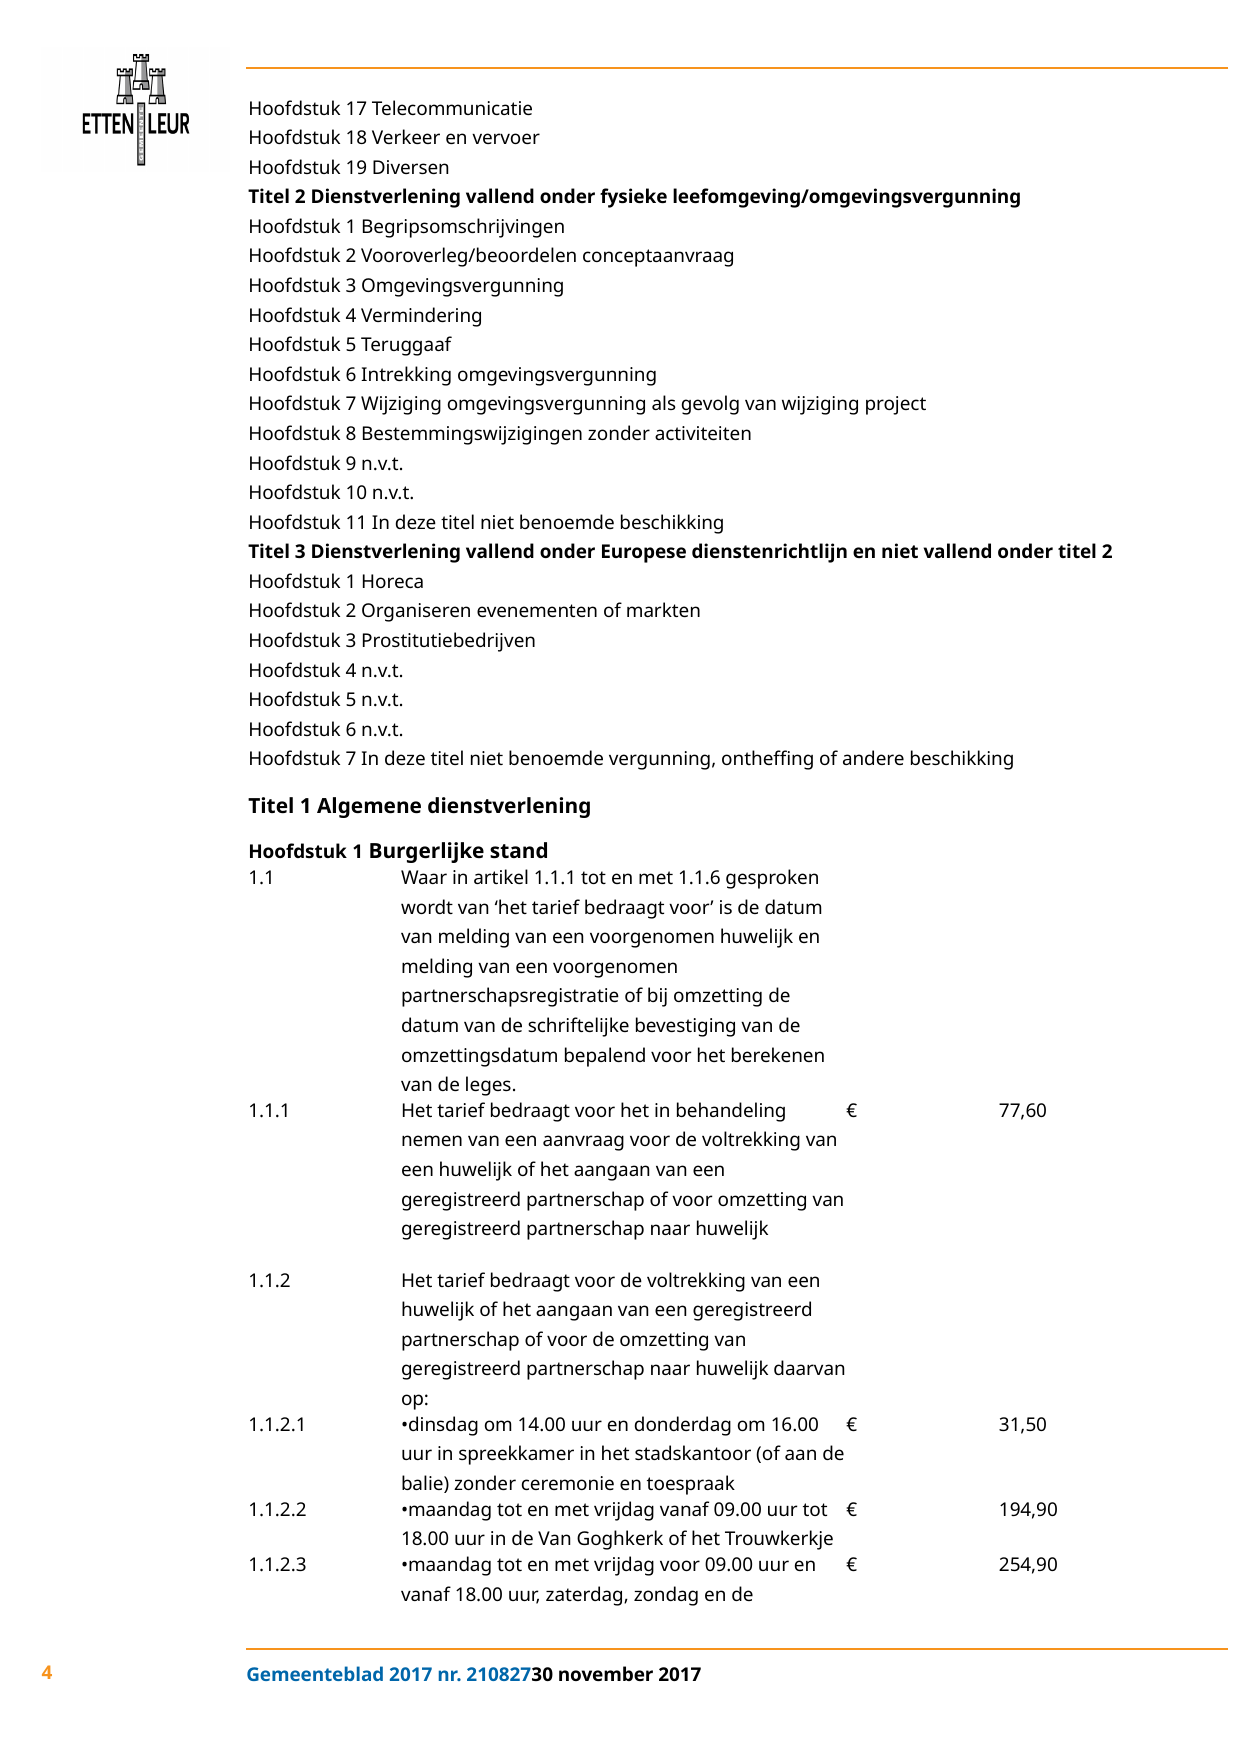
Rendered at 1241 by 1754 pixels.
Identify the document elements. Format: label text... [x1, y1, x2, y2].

text Hoofdstuk 19 Diversen [248, 154, 1152, 180]
text Hoofdstuk 8 Bestemmingswijzigingen zonder activiteiten [248, 420, 1152, 446]
text Hoofdstuk 1 Burgerlijke stand [248, 836, 1152, 864]
table_cell •maandag tot en met vrijdag vanaf 09.00 uur tot 18.00 uur in de Van Goghkerk of het Trouwkerkje [401, 1496, 846, 1551]
table_cell 254,90 [999, 1551, 1152, 1606]
text Hoofdstuk 1 Begripsomschrijvingen [248, 213, 1152, 239]
text Hoofdstuk 7 In deze titel niet benoemde vergunning, ontheffing of andere beschikking [248, 746, 1152, 771]
text Hoofdstuk 1 Horeca [248, 568, 1152, 594]
table_cell [999, 1241, 1152, 1267]
table_cell [248, 1241, 401, 1267]
table_header 1.1 [248, 864, 401, 1097]
text Hoofdstuk 6 Intrekking omgevingsvergunning [248, 361, 1152, 387]
table_cell [999, 1267, 1152, 1411]
table_cell € [846, 1411, 999, 1496]
table_cell 1.1.2.2 [248, 1496, 401, 1551]
text Titel 2 Dienstverlening vallend onder fysieke leefomgeving/omgevingsvergunning [248, 183, 1152, 209]
table_cell 1.1.2 [248, 1267, 401, 1411]
table_cell € [846, 1496, 999, 1551]
text Hoofdstuk 10 n.v.t. [248, 479, 1152, 505]
table_cell 1.1.2.3 [248, 1551, 401, 1606]
text Hoofdstuk 5 Teruggaaf [248, 331, 1152, 357]
text Hoofdstuk 6 n.v.t. [248, 716, 1152, 742]
table_cell Het tarief bedraagt voor het in behandeling nemen van een aanvraag voor de voltrekking van een huwelijk of het aangaan van een geregistreerd partnerschap of voor omzetting van geregistreerd partnerschap naar huwelijk [401, 1097, 846, 1241]
table_header [846, 864, 999, 1097]
table_cell 31,50 [999, 1411, 1152, 1496]
text Hoofdstuk 9 n.v.t. [248, 450, 1152, 476]
table_cell [401, 1241, 846, 1267]
table_cell •dinsdag om 14.00 uur en donderdag om 16.00 uur in spreekkamer in het stadskantoor (of aan de balie) zonder ceremonie en toespraak [401, 1411, 846, 1496]
table_cell •maandag tot en met vrijdag voor 09.00 uur en vanaf 18.00 uur, zaterdag, zondag en de [401, 1551, 846, 1606]
picture [41, 47, 231, 172]
table_cell € [846, 1551, 999, 1606]
text Hoofdstuk 5 n.v.t. [248, 686, 1152, 712]
text Titel 3 Dienstverlening vallend onder Europese dienstenrichtlijn en niet vallend onder titel 2 [248, 538, 1152, 564]
table_cell [846, 1267, 999, 1411]
table_header Waar in artikel 1.1.1 tot en met 1.1.6 gesproken wordt van ‘het tarief bedraagt voor’ is de datum van melding van een voorgenomen huwelijk en melding van een voorgenomen partnerschapsregistratie of bij omzetting de datum van de schriftelijke bevestiging van de omzettingsdatum bepalend voor het berekenen van de leges. [401, 864, 846, 1097]
table_cell Het tarief bedraagt voor de voltrekking van een huwelijk of het aangaan van een geregistreerd partnerschap of voor de omzetting van geregistreerd partnerschap naar huwelijk daarvan op: [401, 1267, 846, 1411]
text Hoofdstuk 2 Organiseren evenementen of markten [248, 598, 1152, 623]
text Hoofdstuk 3 Prostitutiebedrijven [248, 627, 1152, 653]
text Hoofdstuk 4 Vermindering [248, 302, 1152, 328]
text Hoofdstuk 4 n.v.t. [248, 657, 1152, 683]
table_cell € [846, 1097, 999, 1241]
table_cell 194,90 [999, 1496, 1152, 1551]
text Hoofdstuk 11 In deze titel niet benoemde beschikking [248, 509, 1152, 535]
table_cell [846, 1241, 999, 1267]
table_cell 77,60 [999, 1097, 1152, 1241]
table_cell 1.1.2.1 [248, 1411, 401, 1496]
text Hoofdstuk 18 Verkeer en vervoer [248, 124, 1152, 150]
text Titel 1 Algemene dienstverlening [248, 791, 1152, 820]
text Hoofdstuk 17 Telecommunicatie [248, 95, 1152, 121]
text Hoofdstuk 2 Vooroverleg/beoordelen conceptaanvraag [248, 243, 1152, 268]
table_cell 1.1.1 [248, 1097, 401, 1241]
text Hoofdstuk 3 Omgevingsvergunning [248, 272, 1152, 298]
table_header [999, 864, 1152, 1097]
text Hoofdstuk 7 Wijziging omgevingsvergunning als gevolg van wijziging project [248, 391, 1152, 416]
